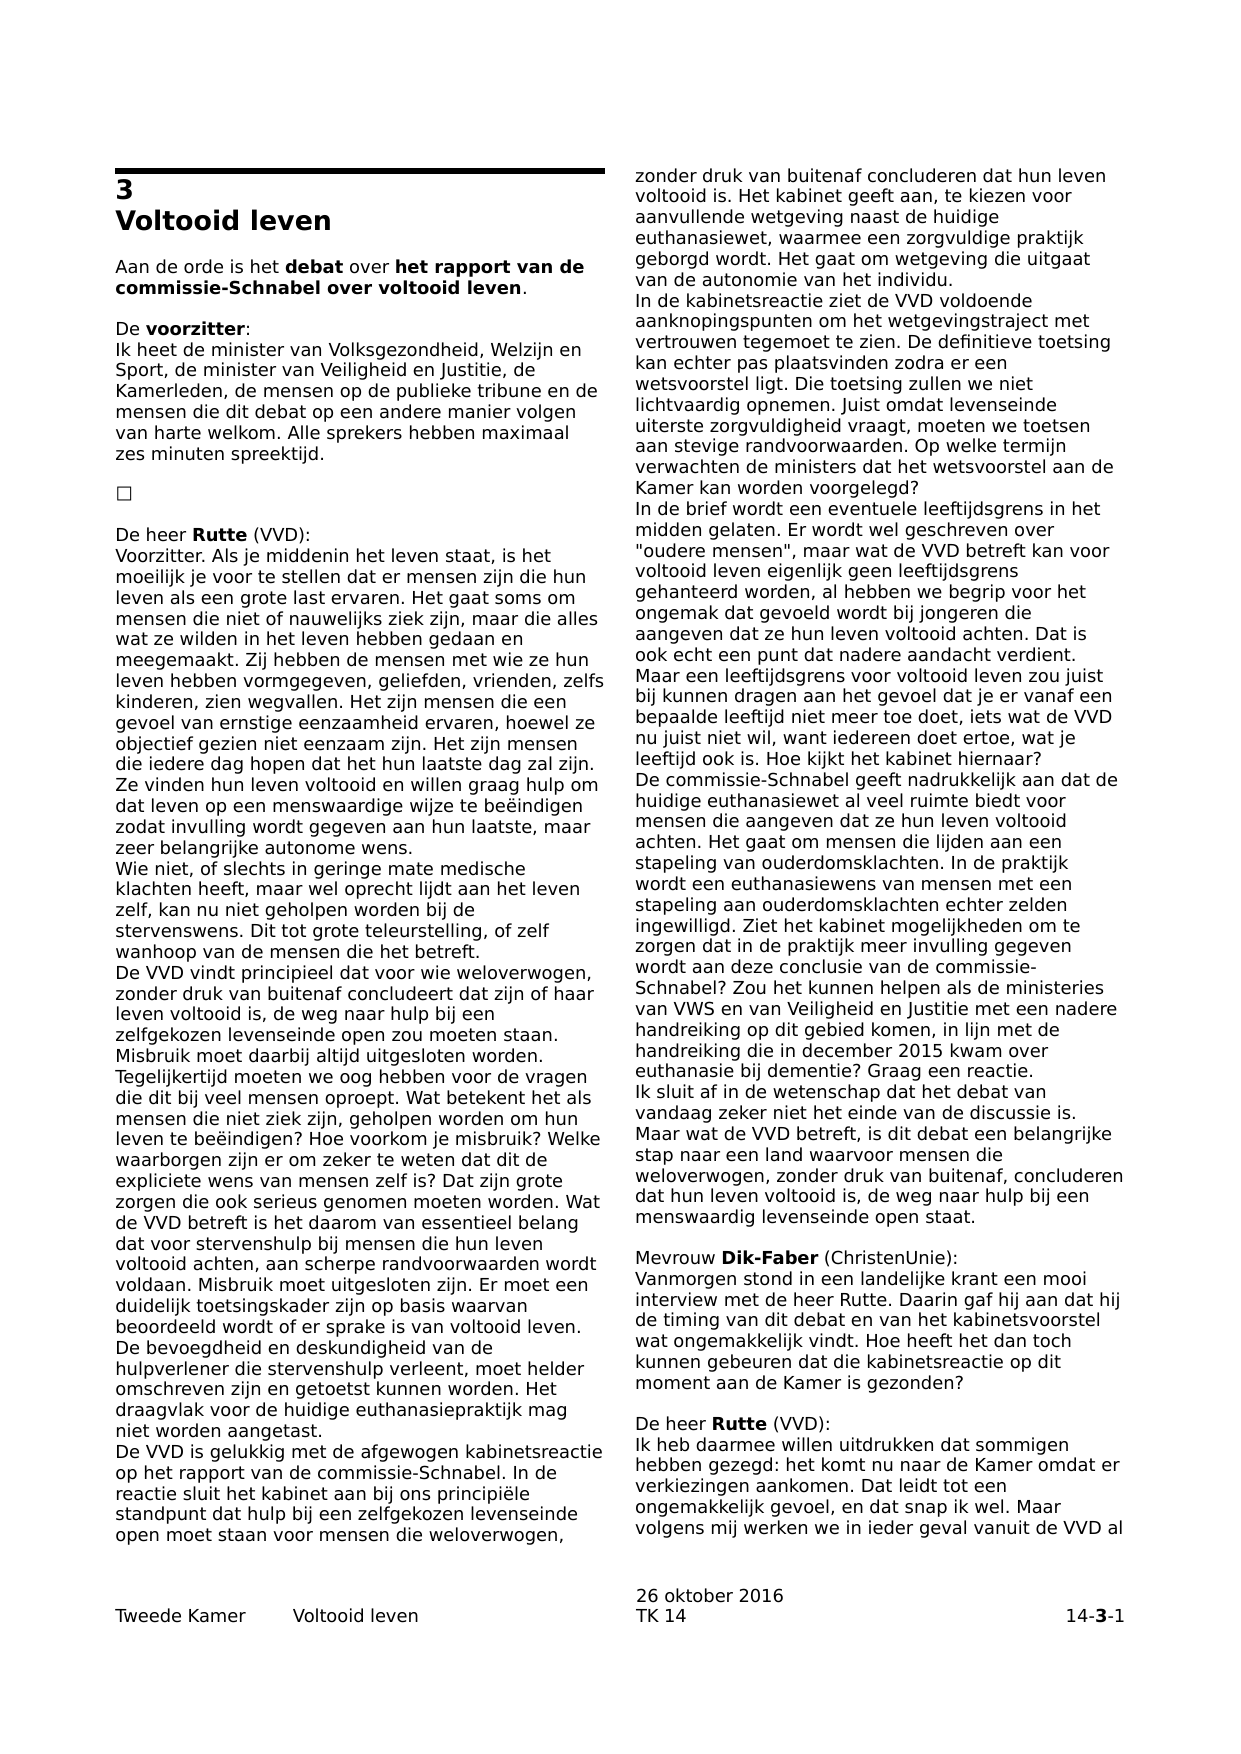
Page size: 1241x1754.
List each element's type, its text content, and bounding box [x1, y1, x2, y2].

text De VVD vindt principieel dat voor wie weloverwogen, zonder druk van buitenaf concludeert dat zijn of haar leven voltooid is, de weg naar hulp bij een zelfgekozen levenseinde open zou moeten staan. Misbruik moet daarbij altijd uitgesloten worden. [115, 962, 605, 1067]
text De heer Rutte (VVD): [115, 525, 605, 546]
title 3 Voltooid leven [115, 174, 605, 237]
text Vanmorgen stond in een landelijke krant een mooi interview met de heer Rutte. Daarin gaf hij aan dat hij de timing van dit debat en van het kabinetsvoorstel wat ongemakkelijk vindt. Hoe heeft het dan toch kunnen gebeuren dat die kabinetsreactie op dit moment aan de Kamer is gezonden? [635, 1268, 1125, 1393]
text Tegelijkertijd moeten we oog hebben voor de vragen die dit bij veel mensen oproept. Wat betekent het als mensen die niet ziek zijn, geholpen worden om hun leven te beëindigen? Hoe voorkom je misbruik? Welke waarborgen zijn er om zeker te weten dat dit de expliciete wens van mensen zelf is? Dat zijn grote zorgen die ook serieus genomen moeten worden. Wat de VVD betreft is het daarom van essentieel belang dat voor stervenshulp bij mensen die hun leven voltooid achten, aan scherpe randvoorwaarden wordt voldaan. Misbruik moet uitgesloten zijn. Er moet een duidelijk toetsingskader zijn op basis waarvan beoordeeld wordt of er sprake is van voltooid leven. De bevoegdheid en deskundigheid van de hulpverlener die stervenshulp verleent, moet helder omschreven zijn en getoetst kunnen worden. Het draagvlak voor de huidige euthanasiepraktijk mag niet worden aangetast. [115, 1067, 605, 1442]
text zonder druk van buitenaf concluderen dat hun leven voltooid is. Het kabinet geeft aan, te kiezen voor aanvullende wetgeving naast de huidige euthanasiewet, waarmee een zorgvuldige praktijk geborgd wordt. Het gaat om wetgeving die uitgaat van de autonomie van het individu. [635, 165, 1125, 290]
text De VVD is gelukkig met de afgewogen kabinetsreactie op het rapport van de commissie-Schnabel. In de reactie sluit het kabinet aan bij ons principiële standpunt dat hulp bij een zelfgekozen levenseinde open moet staan voor mensen die weloverwogen, [115, 1442, 605, 1546]
text In de kabinetsreactie ziet de VVD voldoende aanknopingspunten om het wetgevingstraject met vertrouwen tegemoet te zien. De definitieve toetsing kan echter pas plaatsvinden zodra er een wetsvoorstel ligt. Die toetsing zullen we niet lichtvaardig opnemen. Juist omdat levenseinde uiterste zorgvuldigheid vraagt, moeten we toetsen aan stevige randvoorwaarden. Op welke termijn verwachten de ministers dat het wetsvoorstel aan de Kamer kan worden voorgelegd? [635, 290, 1125, 499]
text De commissie-Schnabel geeft nadrukkelijk aan dat de huidige euthanasiewet al veel ruimte biedt voor mensen die aangeven dat ze hun leven voltooid achten. Het gaat om mensen die lijden aan een stapeling van ouderdomsklachten. In de praktijk wordt een euthanasiewens van mensen met een stapeling aan ouderdomsklachten echter zelden ingewilligd. Ziet het kabinet mogelijkheden om te zorgen dat in de praktijk meer invulling gegeven wordt aan deze conclusie van de commissie-Schnabel? Zou het kunnen helpen als de ministeries van VWS en van Veiligheid en Justitie met een nadere handreiking op dit gebied komen, in lijn met de handreiking die in december 2015 kwam over euthanasie bij dementie? Graag een reactie. [635, 769, 1125, 1082]
text De voorzitter: [115, 318, 605, 339]
text ⬜ [115, 484, 605, 505]
text De heer Rutte (VVD): [635, 1413, 1125, 1434]
text Ik sluit af in de wetenschap dat het debat van vandaag zeker niet het einde van de discussie is. Maar wat de VVD betreft, is dit debat een belangrijke stap naar een land waarvoor mensen die weloverwogen, zonder druk van buitenaf, concluderen dat hun leven voltooid is, de weg naar hulp bij een menswaardig levenseinde open staat. [635, 1082, 1125, 1228]
text Ik heb daarmee willen uitdrukken dat sommigen hebben gezegd: het komt nu naar de Kamer omdat er verkiezingen aankomen. Dat leidt tot een ongemakkelijk gevoel, en dat snap ik wel. Maar volgens mij werken we in ieder geval vanuit de VVD al [635, 1434, 1125, 1538]
text Mevrouw Dik-Faber (ChristenUnie): [635, 1248, 1125, 1268]
text Ik heet de minister van Volksgezondheid, Welzijn en Sport, de minister van Veiligheid en Justitie, de Kamerleden, de mensen op de publieke tribune en de mensen die dit debat op een andere manier volgen van harte welkom. Alle sprekers hebben maximaal zes minuten spreektijd. [115, 339, 605, 464]
text In de brief wordt een eventuele leeftijdsgrens in het midden gelaten. Er wordt wel geschreven over "oudere mensen", maar wat de VVD betreft kan voor voltooid leven eigenlijk geen leeftijdsgrens gehanteerd worden, al hebben we begrip voor het ongemak dat gevoeld wordt bij jongeren die aangeven dat ze hun leven voltooid achten. Dat is ook echt een punt dat nadere aandacht verdient. Maar een leeftijdsgrens voor voltooid leven zou juist bij kunnen dragen aan het gevoel dat je er vanaf een bepaalde leeftijd niet meer toe doet, iets wat de VVD nu juist niet wil, want iedereen doet ertoe, wat je leeftijd ook is. Hoe kijkt het kabinet hiernaar? [635, 499, 1125, 769]
text Voorzitter. Als je middenin het leven staat, is het moeilijk je voor te stellen dat er mensen zijn die hun leven als een grote last ervaren. Het gaat soms om mensen die niet of nauwelijks ziek zijn, maar die alles wat ze wilden in het leven hebben gedaan en meegemaakt. Zij hebben de mensen met wie ze hun leven hebben vormgegeven, geliefden, vrienden, zelfs kinderen, zien wegvallen. Het zijn mensen die een gevoel van ernstige eenzaamheid ervaren, hoewel ze objectief gezien niet eenzaam zijn. Het zijn mensen die iedere dag hopen dat het hun laatste dag zal zijn. Ze vinden hun leven voltooid en willen graag hulp om dat leven op een menswaardige wijze te beëindigen zodat invulling wordt gegeven aan hun laatste, maar zeer belangrijke autonome wens. [115, 546, 605, 858]
text Aan de orde is het debat over het rapport van de commissie-Schnabel over voltooid leven. [115, 257, 605, 298]
text Wie niet, of slechts in geringe mate medische klachten heeft, maar wel oprecht lijdt aan het leven zelf, kan nu niet geholpen worden bij de stervenswens. Dit tot grote teleurstelling, of zelf wanhoop van de mensen die het betreft. [115, 858, 605, 962]
